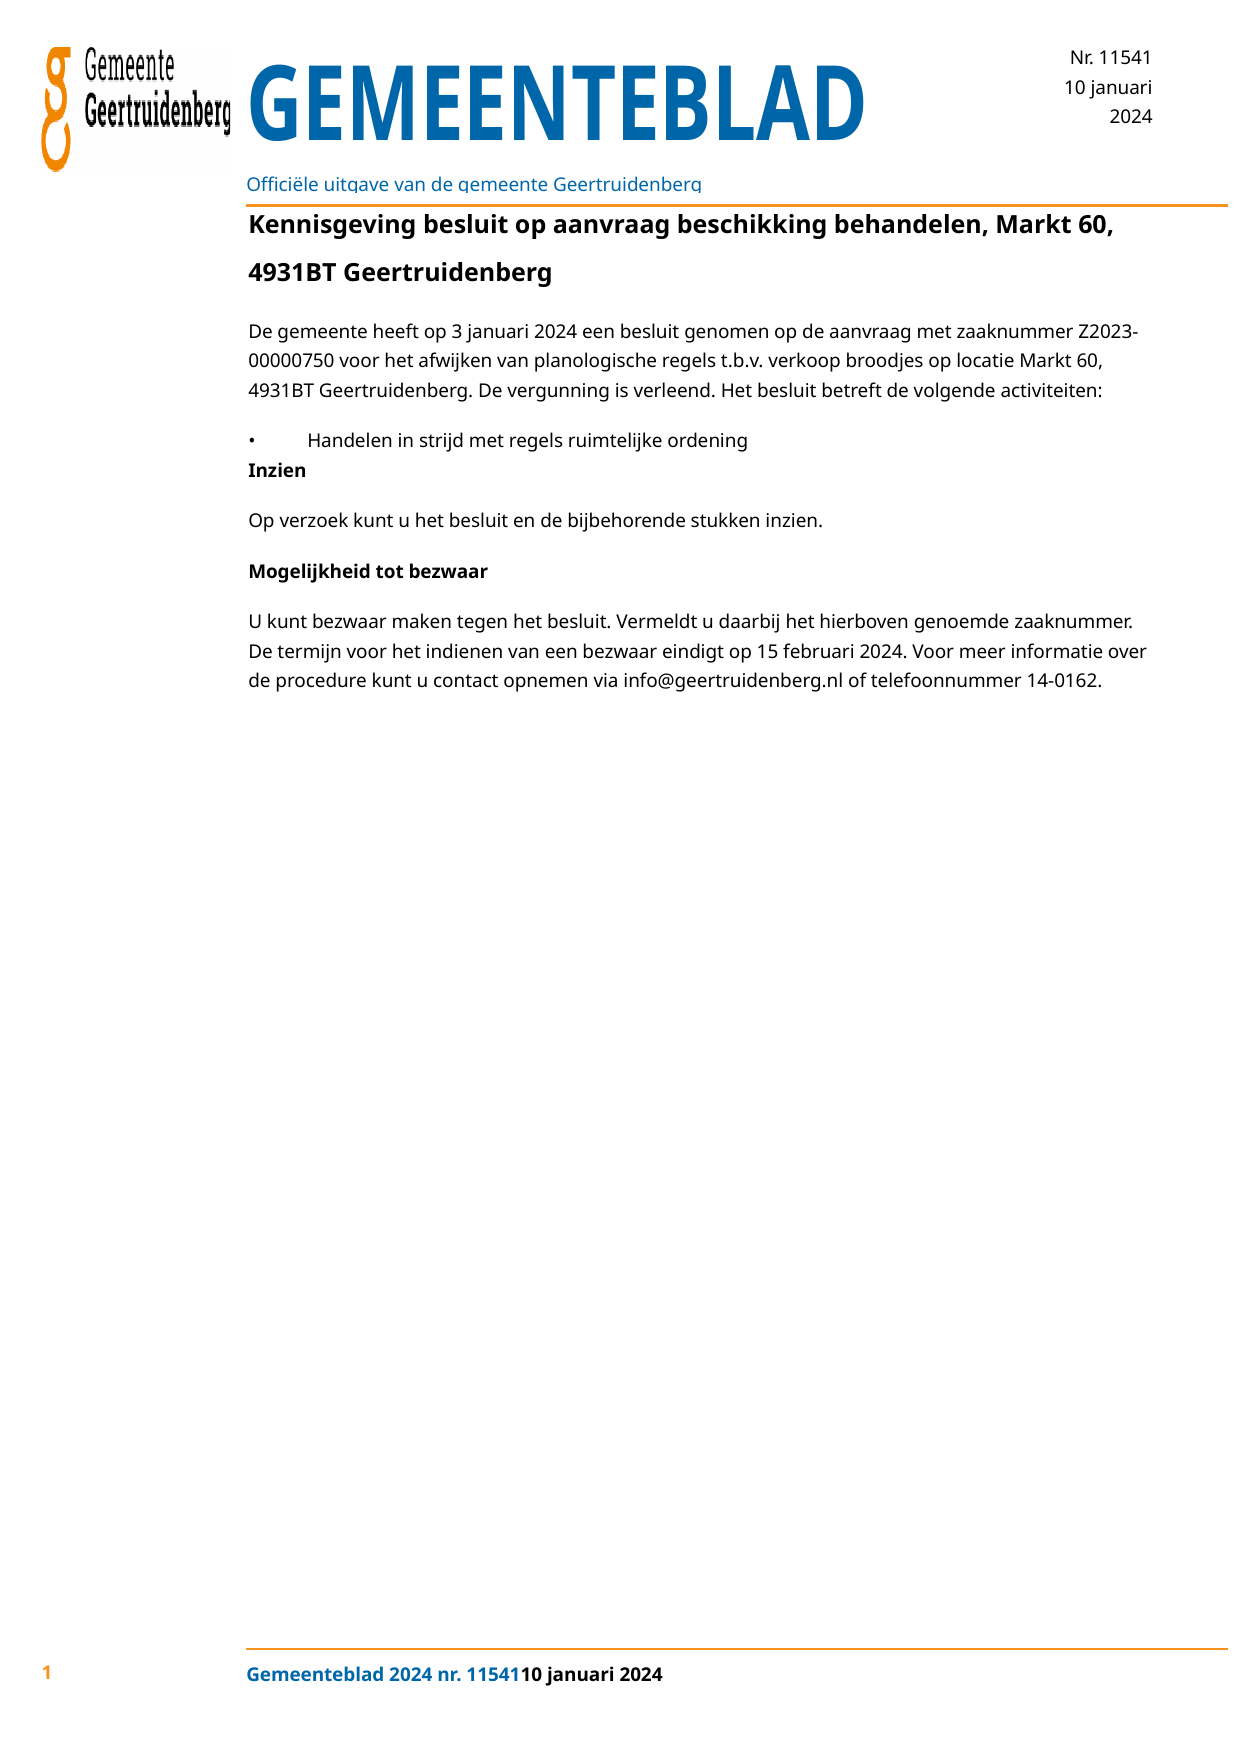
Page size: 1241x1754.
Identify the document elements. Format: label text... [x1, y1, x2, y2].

text U kunt bezwaar maken tegen het besluit. Vermeldt u daarbij het hierboven genoemde zaaknummer. De termijn voor het indienen van een bezwaar eindigt op 15 februari 2024. Voor meer informatie over de procedure kunt u contact opnemen via info@geertruidenberg.nl of telefoonnummer 14-0162. [248, 608, 1152, 693]
list Handelen in strijd met regels ruimtelijke ordening [248, 427, 1152, 453]
picture [41, 47, 231, 172]
text Mogelijkheid tot bezwaar [248, 558, 1152, 584]
text Op verzoek kunt u het besluit en de bijbehorende stukken inzien. [248, 507, 1152, 533]
text De gemeente heeft op 3 januari 2024 een besluit genomen op de aanvraag met zaaknummer Z2023-00000750 voor het afwijken van planologische regels t.b.v. verkoop broodjes op locatie Markt 60, 4931BT Geertruidenberg. De vergunning is verleend. Het besluit betreft de volgende activiteiten: [248, 318, 1152, 403]
text Kennisgeving besluit op aanvraag beschikking behandelen, Markt 60, 4931BT Geertruidenberg [248, 207, 1152, 288]
text Inzien [248, 457, 1152, 483]
